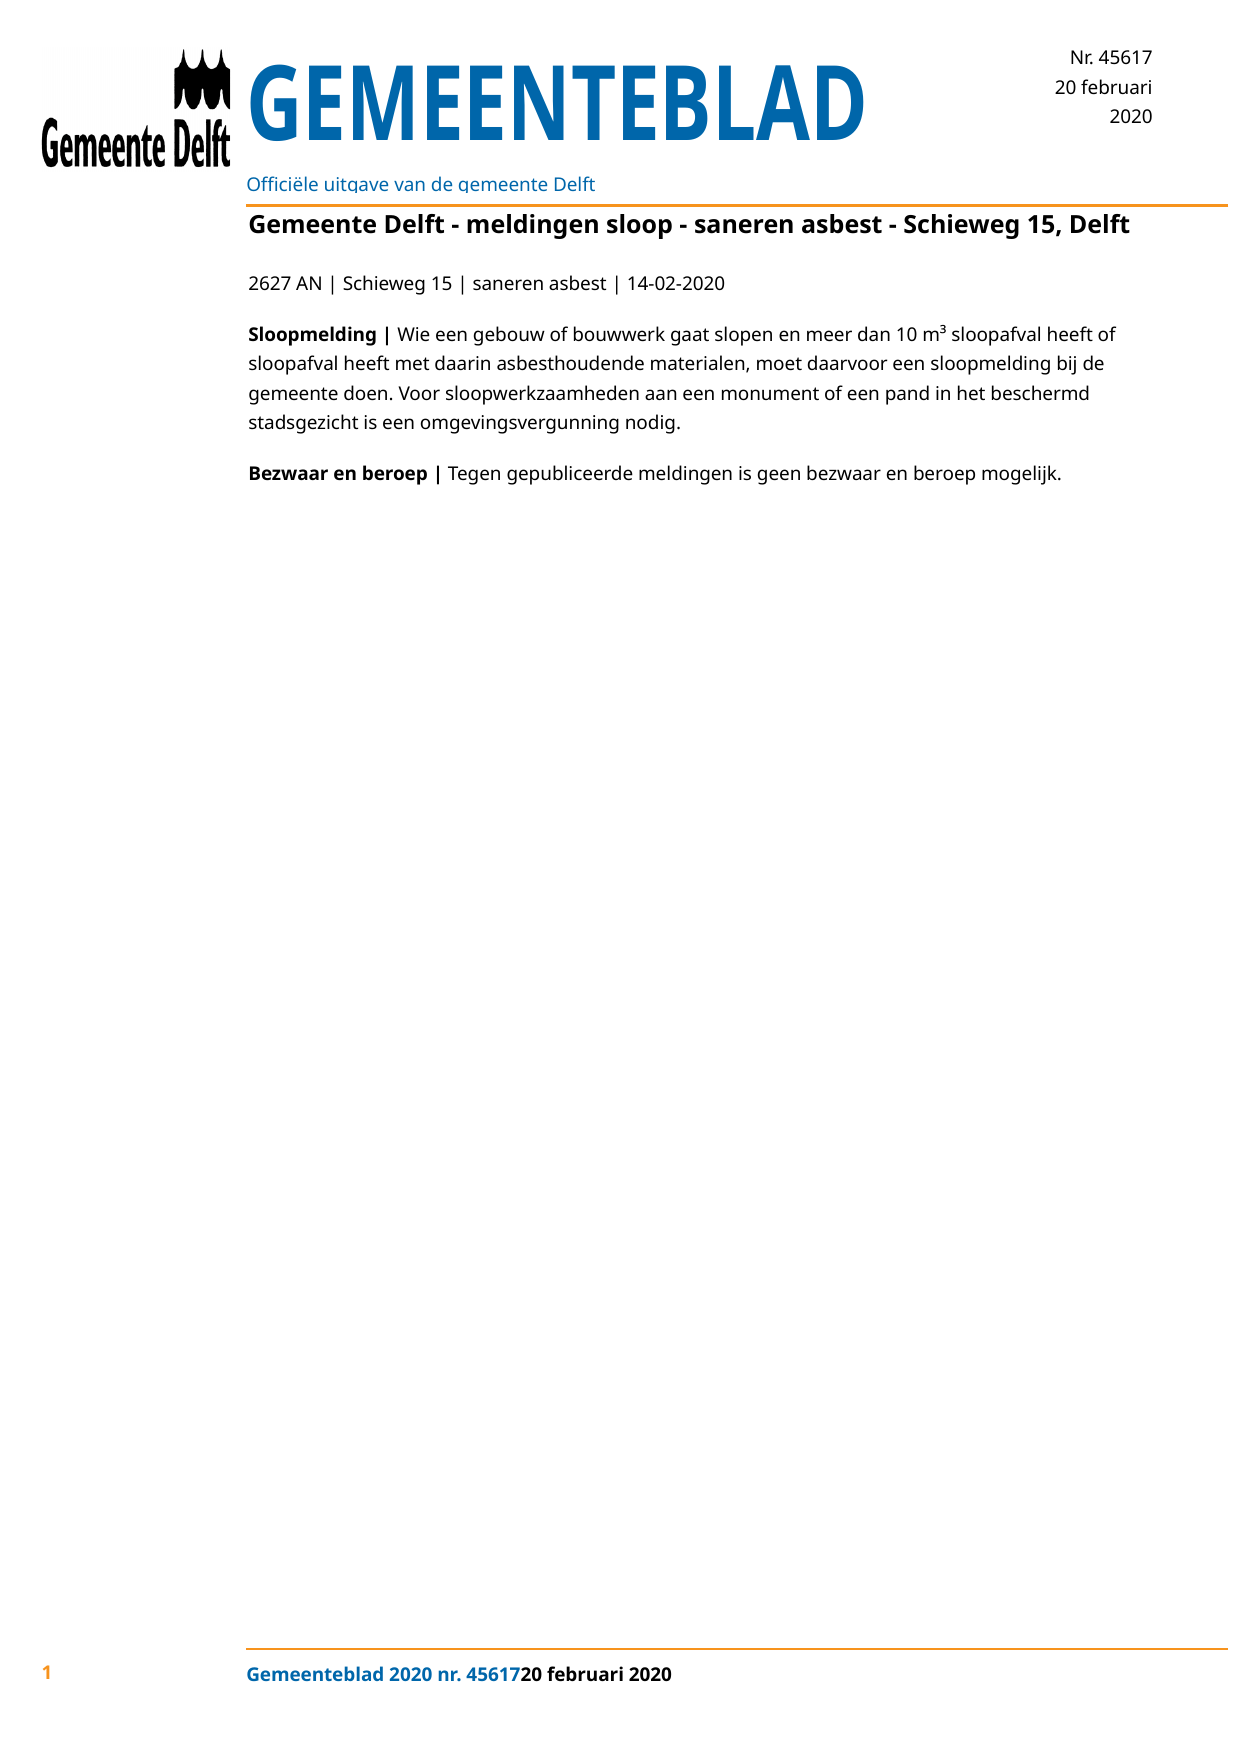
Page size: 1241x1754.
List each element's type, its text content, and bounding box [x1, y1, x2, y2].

picture [41, 47, 231, 172]
text Bezwaar en beroep | Tegen gepubliceerde meldingen is geen bezwaar en beroep mogelijk. [248, 460, 1152, 486]
text 2627 AN | Schieweg 15 | saneren asbest | 14-02-2020 [248, 270, 1152, 296]
text Gemeente Delft - meldingen sloop - saneren asbest - Schieweg 15, Delft [248, 207, 1152, 241]
text Sloopmelding | Wie een gebouw of bouwwerk gaat slopen en meer dan 10 m³ sloopafval heeft of sloopafval heeft met daarin asbesthoudende materialen, moet daarvoor een sloopmelding bij de gemeente doen. Voor sloopwerkzaamheden aan een monument of een pand in het beschermd stadsgezicht is een omgevingsvergunning nodig. [248, 321, 1152, 435]
